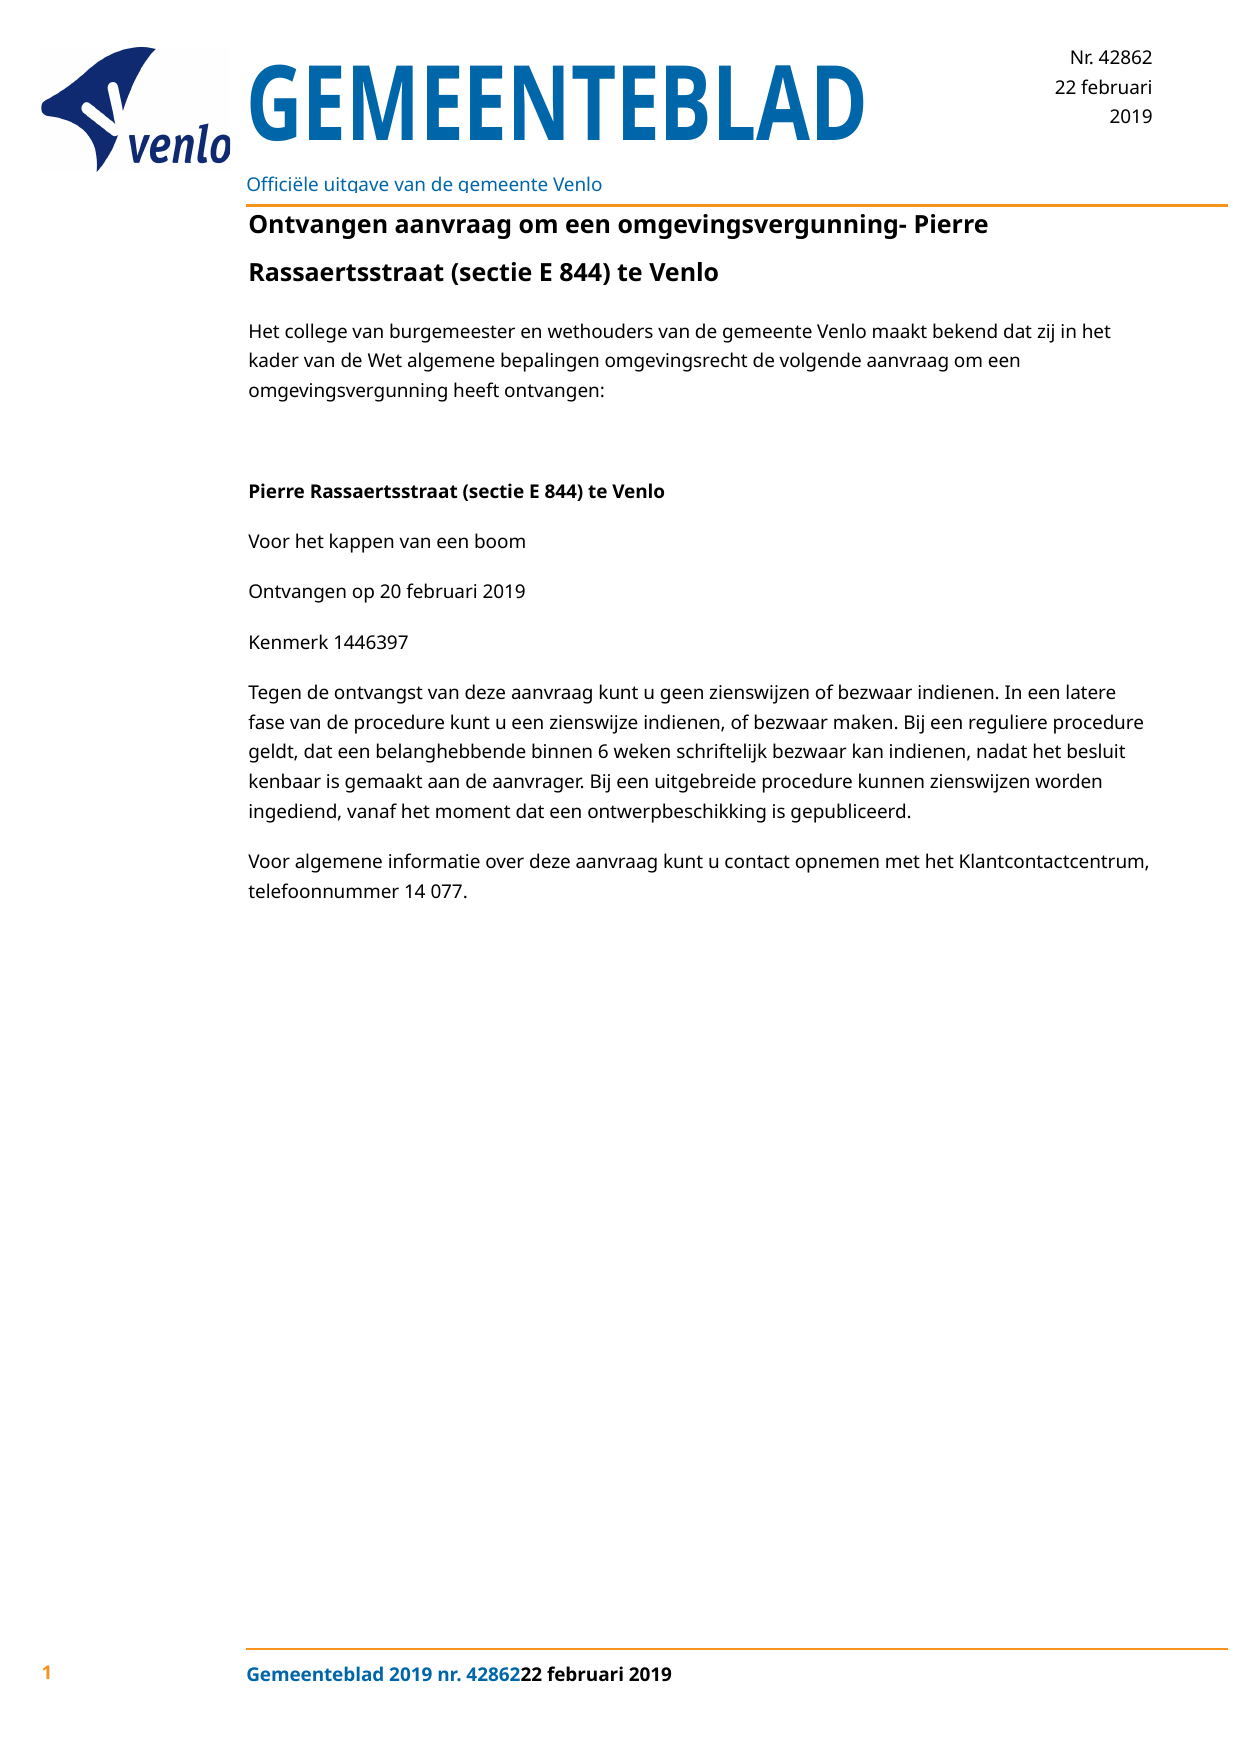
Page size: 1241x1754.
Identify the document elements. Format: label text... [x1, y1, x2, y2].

text Ontvangen op 20 februari 2019 [248, 579, 1152, 604]
text Kenmerk 1446397 [248, 629, 1152, 655]
text Voor algemene informatie over deze aanvraag kunt u contact opnemen met het Klantcontactcentrum, telefoonnummer 14 077. [248, 848, 1152, 904]
picture [41, 47, 231, 172]
text Ontvangen aanvraag om een omgevingsvergunning- Pierre Rassaertsstraat (sectie E 844) te Venlo [248, 207, 1152, 288]
text Voor het kappen van een boom [248, 528, 1152, 554]
text Tegen de ontvangst van deze aanvraag kunt u geen zienswijzen of bezwaar indienen. In een latere fase van de procedure kunt u een zienswijze indienen, of bezwaar maken. Bij een reguliere procedure geldt, dat een belanghebbende binnen 6 weken schriftelijk bezwaar kan indienen, nadat het besluit kenbaar is gemaakt aan de aanvrager. Bij een uitgebreide procedure kunnen zienswijzen worden ingediend, vanaf het moment dat een ontwerpbeschikking is gepubliceerd. [248, 679, 1152, 824]
text Het college van burgemeester en wethouders van de gemeente Venlo maakt bekend dat zij in het kader van de Wet algemene bepalingen omgevingsrecht de volgende aanvraag om een omgevingsvergunning heeft ontvangen: [248, 318, 1152, 403]
text Pierre Rassaertsstraat (sectie E 844) te Venlo [248, 478, 1152, 504]
